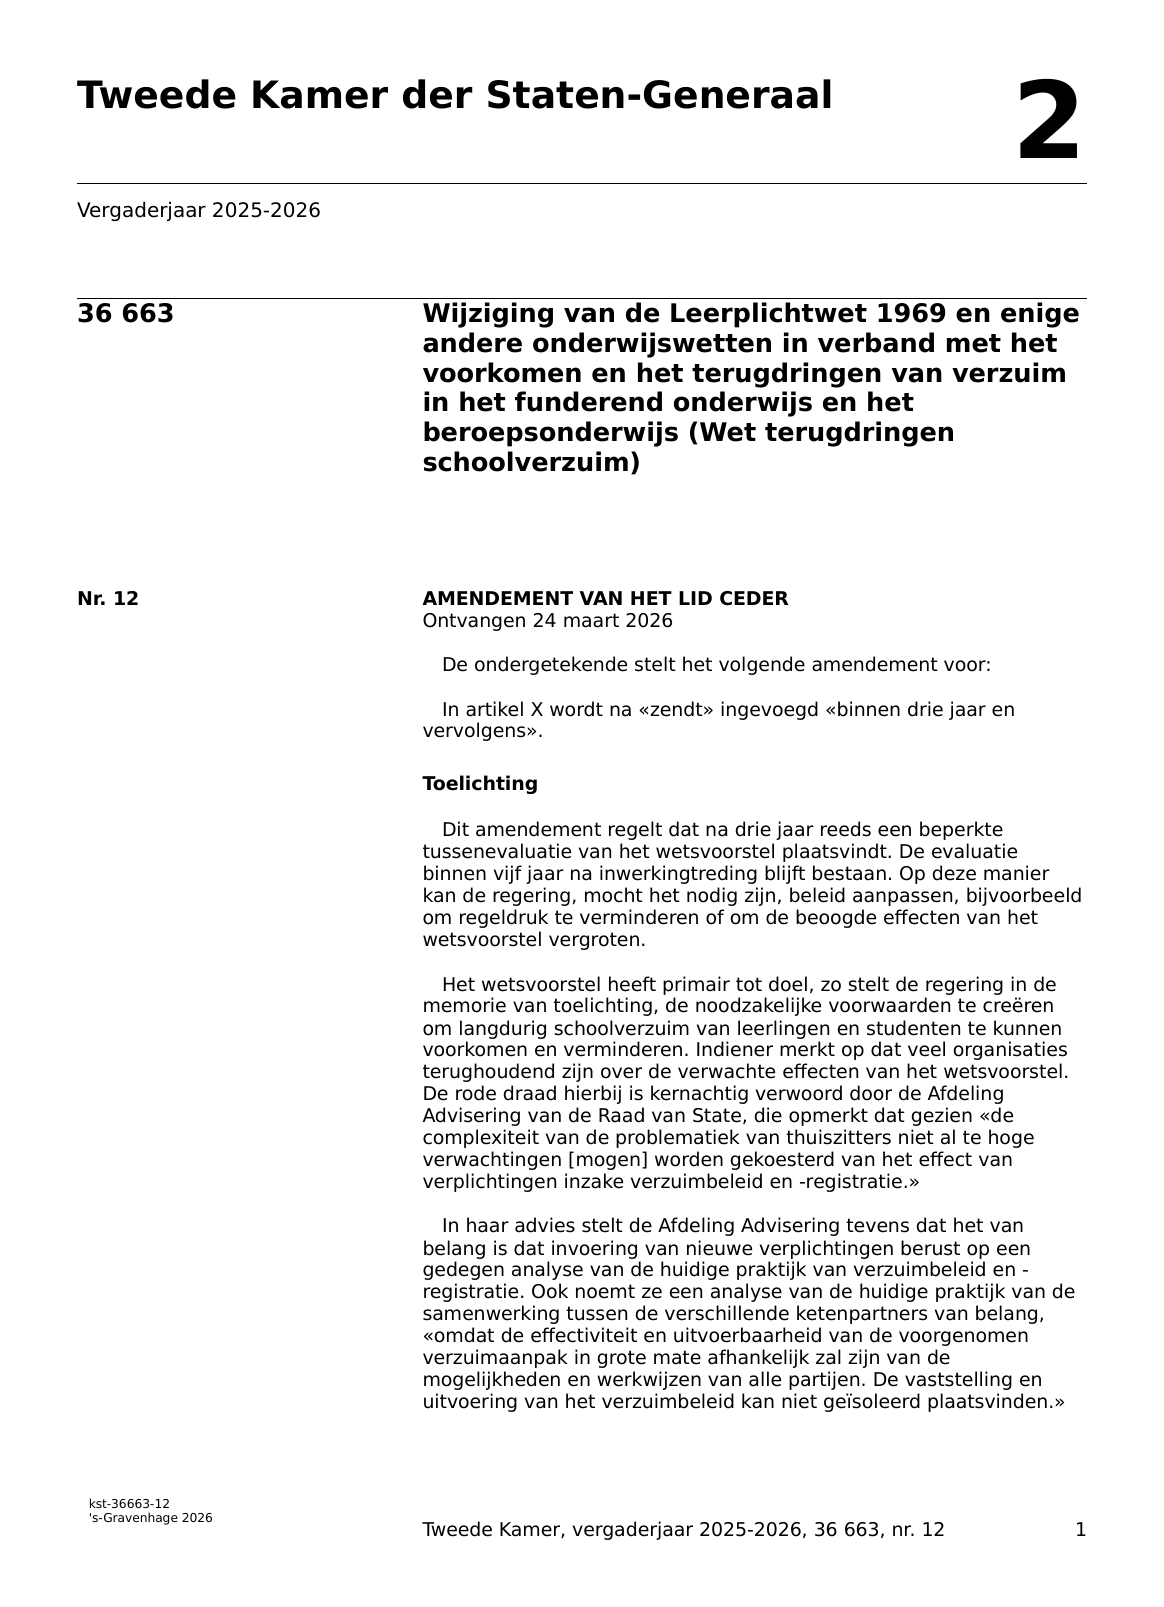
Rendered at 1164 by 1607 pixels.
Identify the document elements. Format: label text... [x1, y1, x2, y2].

subtitle Toelichting [422, 772, 1087, 794]
text 's-Gravenhage 2026 [88, 1511, 323, 1525]
table_cell Vergaderjaar 2025-2026 [77, 184, 1087, 298]
table_header 2 [886, 59, 1087, 183]
text Het wetsvoorstel heeft primair tot doel, zo stelt de regering in de memorie van toelichting, de noodzakelijke voorwaarden te creëren om langdurig schoolverzuim van leerlingen en studenten te kunnen voorkomen en verminderen. Indiener merkt op dat veel organisaties terughoudend zijn over de verwachte effecten van het wetsvoorstel. De rode draad hierbij is kernachtig verwoord door de Afdeling Advisering van de Raad van State, die opmerkt dat gezien «de complexiteit van de problematiek van thuiszitters niet al te hoge verwachtingen [mogen] worden gekoesterd van het effect van verplichtingen inzake verzuimbeleid en -registratie.» [422, 973, 1087, 1193]
text kst-36663-12 [88, 1497, 323, 1511]
text Ontvangen 24 maart 2026 [422, 610, 1087, 632]
text In artikel X wordt na «zendt» ingevoegd «binnen drie jaar en vervolgens». [422, 698, 1087, 742]
subtitle 36 663 Wijziging van de Leerplichtwet 1969 en enige andere onderwijswetten in verband met het voorkomen en het terugdringen van verzuim in het funderend onderwijs en het beroepsonderwijs (Wet terugdringen schoolverzuim) [77, 299, 1087, 477]
text De ondergetekende stelt het volgende amendement voor: [422, 654, 1087, 676]
text Dit amendement regelt dat na drie jaar reeds een beperkte tussenevaluatie van het wetsvoorstel plaatsvindt. De evaluatie binnen vijf jaar na inwerkingtreding blijft bestaan. Op deze manier kan de regering, mocht het nodig zijn, beleid aanpassen, bijvoorbeeld om regeldruk te verminderen of om de beoogde effecten van het wetsvoorstel vergroten. [422, 819, 1087, 951]
subtitle Nr. 12 AMENDEMENT VAN HET LID CEDER [77, 588, 1087, 610]
table_header Tweede Kamer der Staten-Generaal [77, 59, 886, 183]
text In haar advies stelt de Afdeling Advisering tevens dat het van belang is dat invoering van nieuwe verplichtingen berust op een gedegen analyse van de huidige praktijk van verzuimbeleid en -registratie. Ook noemt ze een analyse van de huidige praktijk van de samenwerking tussen de verschillende ketenpartners van belang, «omdat de effectiviteit en uitvoerbaarheid van de voorgenomen verzuimaanpak in grote mate afhankelijk zal zijn van de mogelijkheden en werkwijzen van alle partijen. De vaststelling en uitvoering van het verzuimbeleid kan niet geïsoleerd plaatsvinden.» [422, 1215, 1087, 1413]
